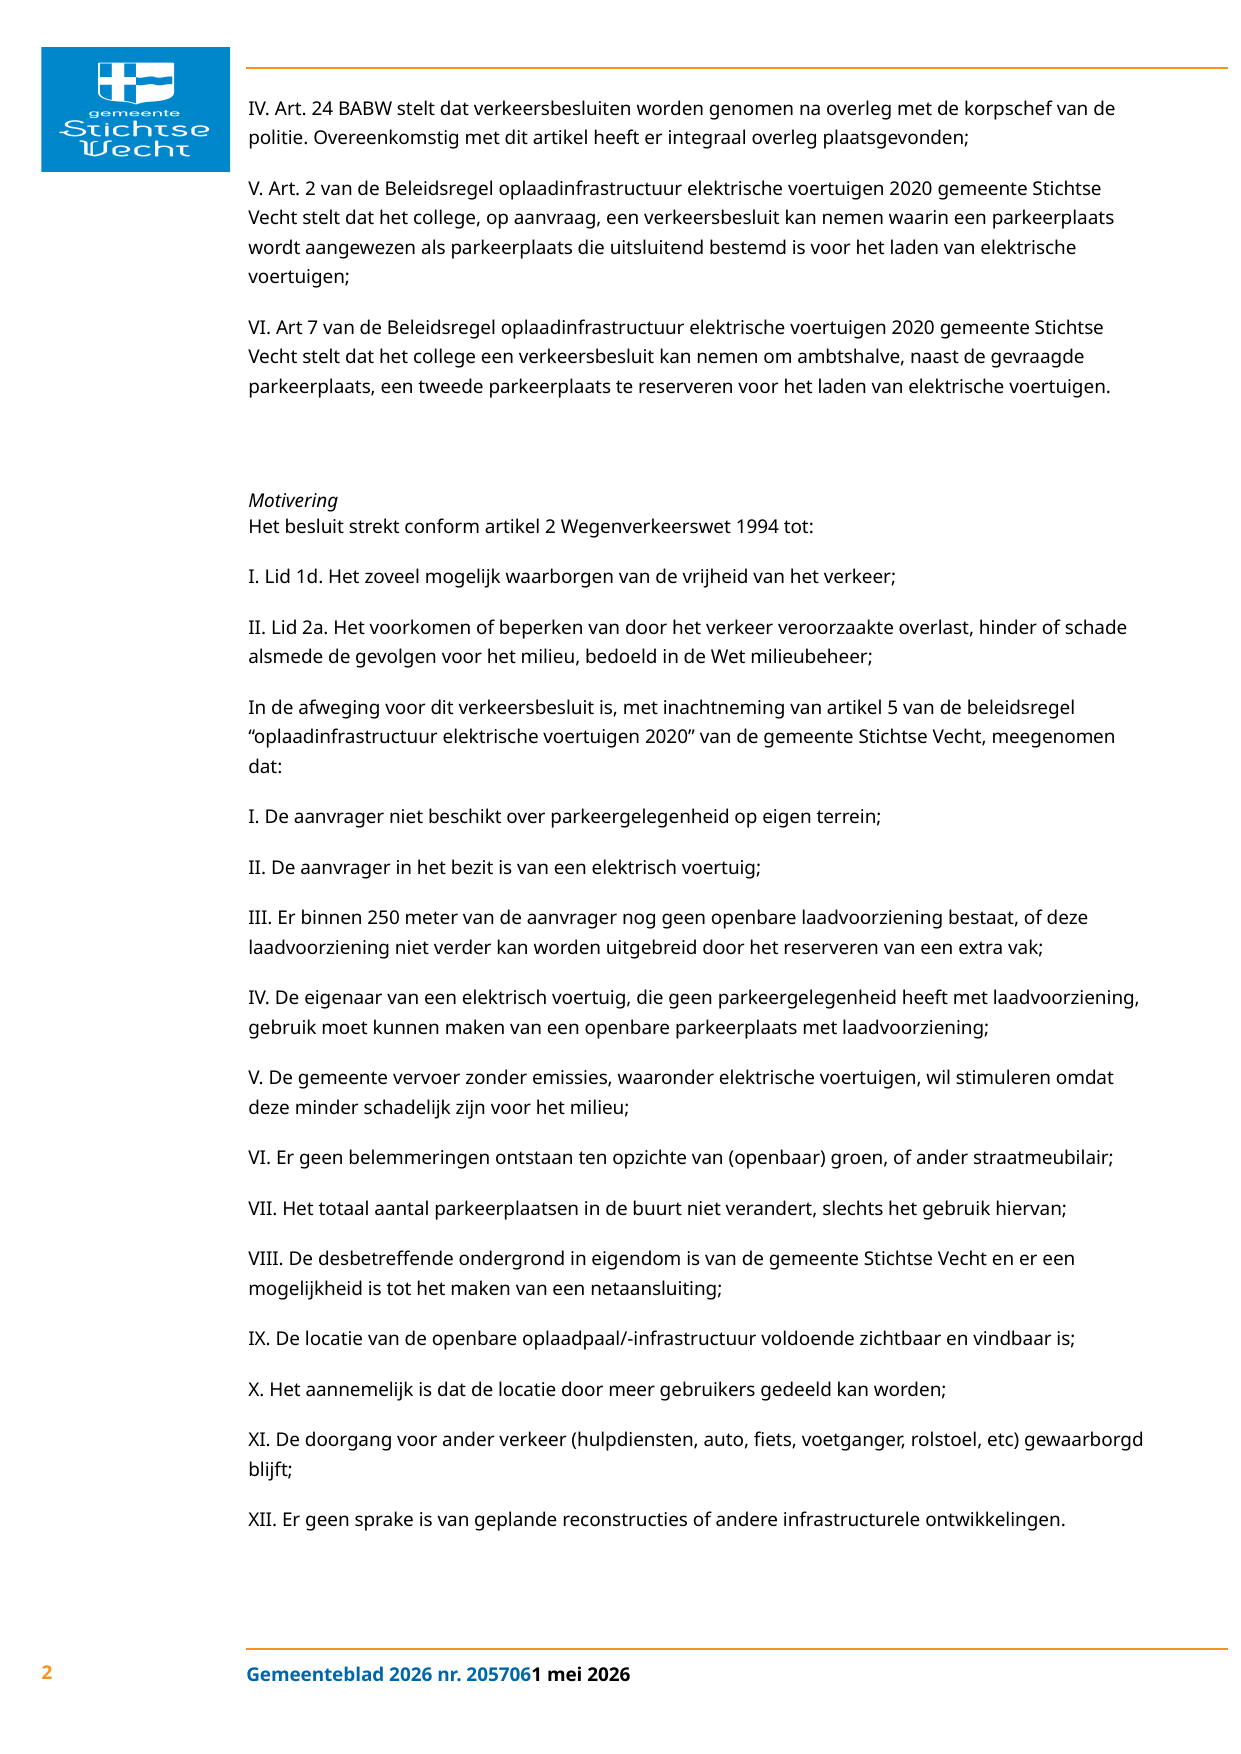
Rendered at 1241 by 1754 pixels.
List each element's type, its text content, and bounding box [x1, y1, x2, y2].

text II. De aanvrager in het bezit is van een elektrisch voertuig; [248, 854, 1152, 880]
text VIII. De desbetreffende ondergrond in eigendom is van de gemeente Stichtse Vecht en er een mogelijkheid is tot het maken van een netaansluiting; [248, 1245, 1152, 1301]
text V. De gemeente vervoer zonder emissies, waaronder elektrische voertuigen, wil stimuleren omdat deze minder schadelijk zijn voor het milieu; [248, 1064, 1152, 1120]
picture [137, 63, 174, 103]
text V. Art. 2 van de Beleidsregel oplaadinfrastructuur elektrische voertuigen 2020 gemeente Stichtse Vecht stelt dat het college, op aanvraag, een verkeersbesluit kan nemen waarin een parkeerplaats wordt aangewezen als parkeerplaats die uitsluitend bestemd is voor het laden van elektrische voertuigen; [248, 175, 1152, 289]
text In de afweging voor dit verkeersbesluit is, met inachtneming van artikel 5 van de beleidsregel “oplaadinfrastructuur elektrische voertuigen 2020” van de gemeente Stichtse Vecht, meegenomen dat: [248, 694, 1152, 779]
text VI. Er geen belemmeringen ontstaan ten opzichte van (openbaar) groen, of ander straatmeubilair; [248, 1144, 1152, 1170]
text VII. Het totaal aantal parkeerplaatsen in de buurt niet verandert, slechts het gebruik hiervan; [248, 1195, 1152, 1221]
text VI. Art 7 van de Beleidsregel oplaadinfrastructuur elektrische voertuigen 2020 gemeente Stichtse Vecht stelt dat het college een verkeersbesluit kan nemen om ambtshalve, naast de gevraagde parkeerplaats, een tweede parkeerplaats te reserveren voor het laden van elektrische voertuigen. [248, 314, 1152, 399]
text III. Er binnen 250 meter van de aanvrager nog geen openbare laadvoorziening bestaat, of deze laadvoorziening niet verder kan worden uitgebreid door het reserveren van een extra vak; [248, 904, 1152, 960]
text X. Het aannemelijk is dat de locatie door meer gebruikers gedeeld kan worden; [248, 1376, 1152, 1401]
text IX. De locatie van de openbare oplaadpaal/-infrastructuur voldoende zichtbaar en vindbaar is; [248, 1325, 1152, 1351]
text II. Lid 2a. Het voorkomen of beperken van door het verkeer veroorzaakte overlast, hinder of schade alsmede de gevolgen voor het milieu, bedoeld in de Wet milieubeheer; [248, 614, 1152, 669]
text Het besluit strekt conform artikel 2 Wegenverkeerswet 1994 tot: [248, 513, 1152, 539]
text I. De aanvrager niet beschikt over parkeergelegenheid op eigen terrein; [248, 804, 1152, 829]
text IV. Art. 24 BABW stelt dat verkeersbesluiten worden genomen na overleg met de korpschef van de politie. Overeenkomstig met dit artikel heeft er integraal overleg plaatsgevonden; [248, 95, 1152, 150]
text XII. Er geen sprake is van geplande reconstructies of andere infrastructurele ontwikkelingen. [248, 1506, 1152, 1532]
picture [99, 63, 135, 101]
text I. Lid 1d. Het zoveel mogelijk waarborgen van de vrijheid van het verkeer; [248, 564, 1152, 589]
text IV. De eigenaar van een elektrisch voertuig, die geen parkeergelegenheid heeft met laadvoorziening, gebruik moet kunnen maken van een openbare parkeerplaats met laadvoorziening; [248, 984, 1152, 1040]
text XI. De doorgang voor ander verkeer (hulpdiensten, auto, fiets, voetganger, rolstoel, etc) gewaarborgd blijft; [248, 1426, 1152, 1481]
text Motivering [248, 487, 1152, 513]
